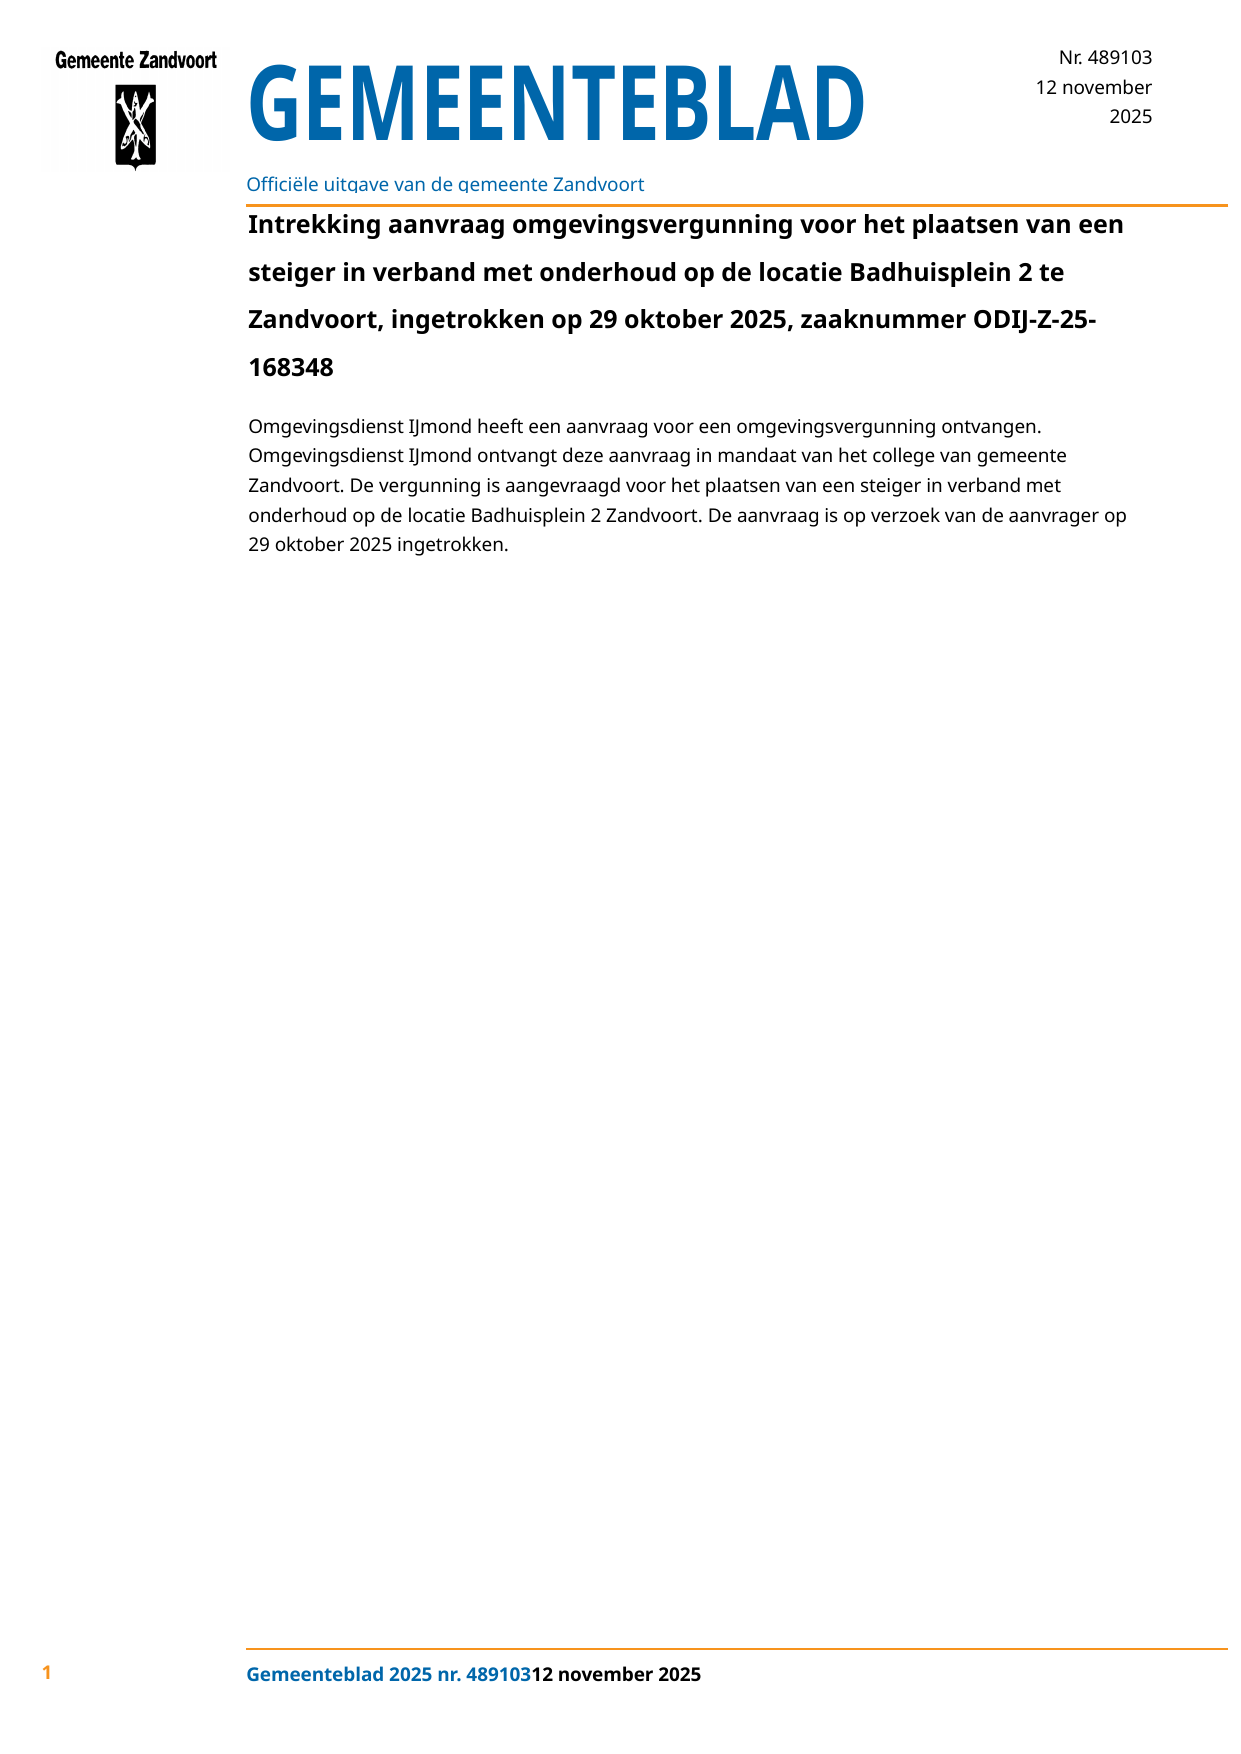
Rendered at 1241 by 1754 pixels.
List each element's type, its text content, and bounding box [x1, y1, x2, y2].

picture [41, 47, 231, 172]
text Omgevingsdienst IJmond heeft een aanvraag voor een omgevingsvergunning ontvangen. Omgevingsdienst IJmond ontvangt deze aanvraag in mandaat van het college van gemeente Zandvoort. De vergunning is aangevraagd voor het plaatsen van een steiger in verband met onderhoud op de locatie Badhuisplein 2 Zandvoort. De aanvraag is op verzoek van de aanvrager op 29 oktober 2025 ingetrokken. [248, 413, 1152, 557]
text Intrekking aanvraag omgevingsvergunning voor het plaatsen van een steiger in verband met onderhoud op de locatie Badhuisplein 2 te Zandvoort, ingetrokken op 29 oktober 2025, zaaknummer ODIJ-Z-25-168348 [248, 207, 1152, 384]
